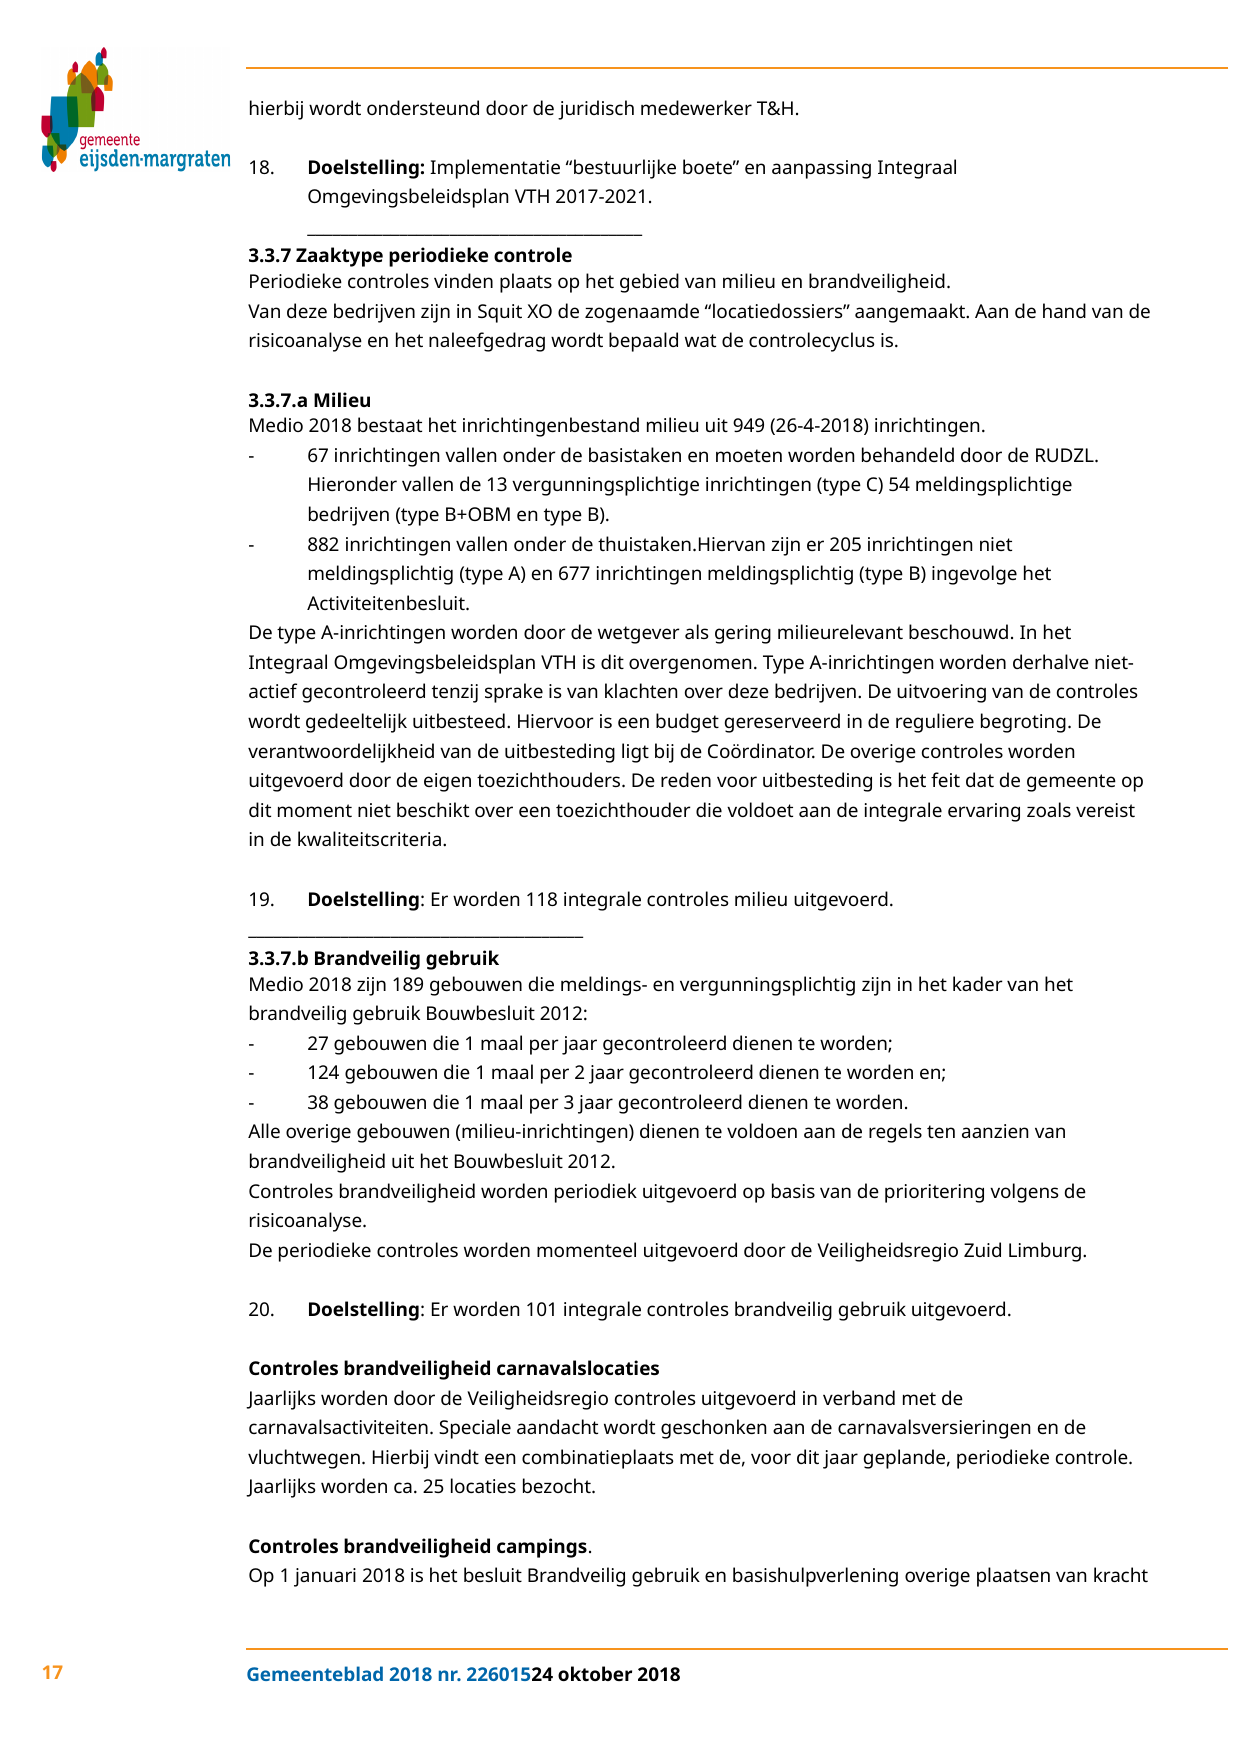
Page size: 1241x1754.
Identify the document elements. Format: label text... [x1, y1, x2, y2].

list Doelstelling: Er worden 118 integrale controles milieu uitgevoerd. [248, 886, 1152, 912]
text 3.3.7.b Brandveilig gebruik [248, 945, 1152, 971]
list ________________________________________ [248, 213, 1152, 239]
list 882 inrichtingen vallen onder de thuistaken.Hiervan zijn er 205 inrichtingen niet meldingsplichtig (type A) en 677 inrichtingen meldingsplichtig (type B) ingevolge het Activiteitenbesluit. [248, 531, 1152, 616]
list 27 gebouwen die 1 maal per jaar gecontroleerd dienen te worden; [248, 1030, 1152, 1056]
text Alle overige gebouwen (milieu-inrichtingen) dienen te voldoen aan de regels ten aanzien van brandveiligheid uit het Bouwbesluit 2012. [248, 1119, 1152, 1174]
text Van deze bedrijven zijn in Squit XO de zogenaamde “locatiedossiers” aangemaakt. Aan de hand van de risicoanalyse en het naleefgedrag wordt bepaald wat de controlecyclus is. [248, 298, 1152, 353]
list Doelstelling: Implementatie “bestuurlijke boete” en aanpassing Integraal Omgevingsbeleidsplan VTH 2017-2021. [248, 154, 1152, 209]
text Controles brandveiligheid worden periodiek uitgevoerd op basis van de prioritering volgens de risicoanalyse. [248, 1178, 1152, 1233]
text Controles brandveiligheid campings. [248, 1533, 1152, 1558]
text De periodieke controles worden momenteel uitgevoerd door de Veiligheidsregio Zuid Limburg. [248, 1237, 1152, 1263]
text Periodieke controles vinden plaats op het gebied van milieu en brandveiligheid. [248, 268, 1152, 294]
text Jaarlijks worden door de Veiligheidsregio controles uitgevoerd in verband met de carnavalsactiviteiten. Speciale aandacht wordt geschonken aan de carnavalsversieringen en de vluchtwegen. Hierbij vindt een combinatieplaats met de, voor dit jaar geplande, periodieke controle. Jaarlijks worden ca. 25 locaties bezocht. [248, 1385, 1152, 1499]
list 67 inrichtingen vallen onder de basistaken en moeten worden behandeld door de RUDZL. Hieronder vallen de 13 vergunningsplichtige inrichtingen (type C) 54 meldingsplichtige bedrijven (type B+OBM en type B). [248, 442, 1152, 527]
list Doelstelling: Er worden 101 integrale controles brandveilig gebruik uitgevoerd. [248, 1296, 1152, 1322]
text 3.3.7.a Milieu [248, 387, 1152, 412]
text ________________________________________ [248, 915, 1152, 941]
list 38 gebouwen die 1 maal per 3 jaar gecontroleerd dienen te worden. [248, 1089, 1152, 1115]
picture [41, 47, 231, 172]
list 124 gebouwen die 1 maal per 2 jaar gecontroleerd dienen te worden en; [248, 1059, 1152, 1085]
text De type A-inrichtingen worden door de wetgever als gering milieurelevant beschouwd. In het Integraal Omgevingsbeleidsplan VTH is dit overgenomen. Type A-inrichtingen worden derhalve niet-actief gecontroleerd tenzij sprake is van klachten over deze bedrijven. De uitvoering van de controles wordt gedeeltelijk uitbesteed. Hiervoor is een budget gereserveerd in de reguliere begroting. De verantwoordelijkheid van de uitbesteding ligt bij de Coördinator. De overige controles worden uitgevoerd door de eigen toezichthouders. De reden voor uitbesteding is het feit dat de gemeente op dit moment niet beschikt over een toezichthouder die voldoet aan de integrale ervaring zoals vereist in de kwaliteitscriteria. [248, 619, 1152, 852]
text Medio 2018 zijn 189 gebouwen die meldings- en vergunningsplichtig zijn in het kader van het brandveilig gebruik Bouwbesluit 2012: [248, 971, 1152, 1026]
text 3.3.7 Zaaktype periodieke controle [248, 243, 1152, 268]
text Op 1 januari 2018 is het besluit Brandveilig gebruik en basishulpverlening overige plaatsen van kracht [248, 1562, 1152, 1588]
text Medio 2018 bestaat het inrichtingenbestand milieu uit 949 (26-4-2018) inrichtingen. [248, 412, 1152, 438]
text Controles brandveiligheid carnavalslocaties [248, 1355, 1152, 1381]
text hierbij wordt ondersteund door de juridisch medewerker T&H. [248, 95, 1152, 121]
